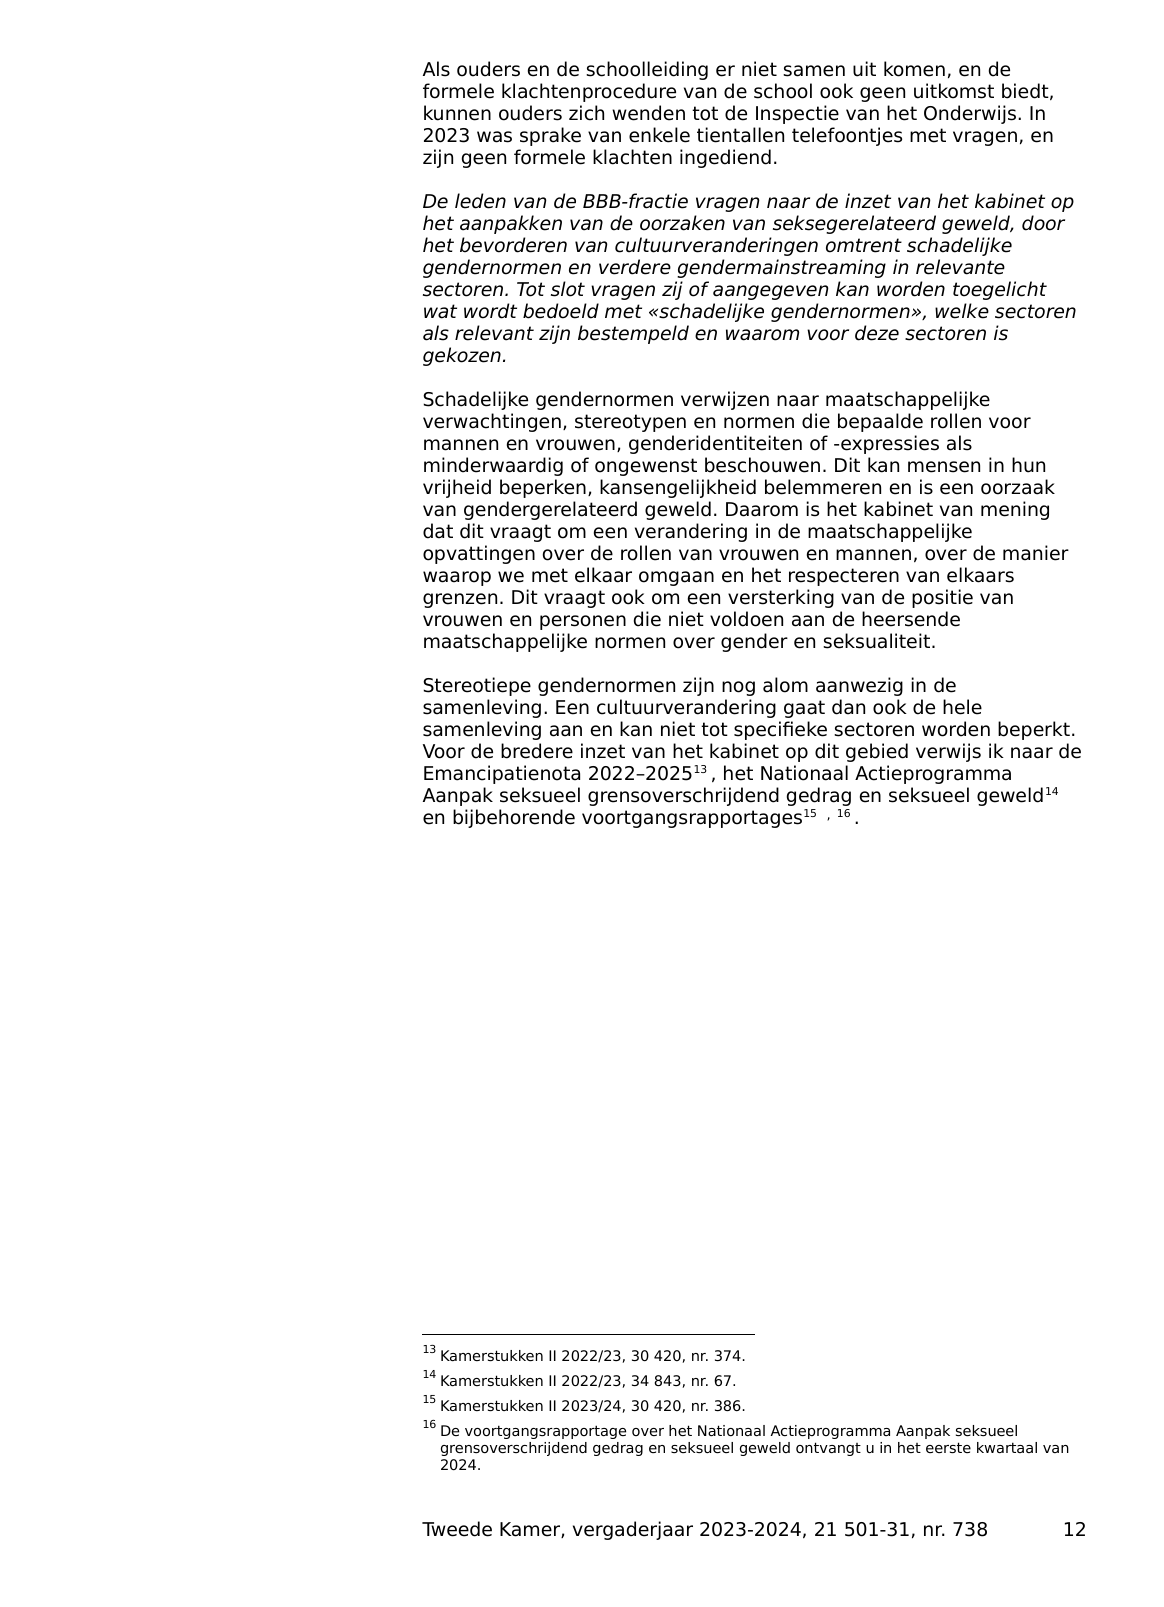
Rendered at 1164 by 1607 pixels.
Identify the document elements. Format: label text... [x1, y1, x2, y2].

text Als ouders en de schoolleiding er niet samen uit komen, en de formele klachtenprocedure van de school ook geen uitkomst biedt, kunnen ouders zich wenden tot de Inspectie van het Onderwijs. In 2023 was sprake van enkele tientallen telefoontjes met vragen, en zijn geen formele klachten ingediend. [422, 59, 1087, 169]
text Kamerstukken II 2022/23, 30 420, nr. 374. [422, 1343, 1087, 1366]
text De voortgangsrapportage over het Nationaal Actieprogramma Aanpak seksueel grensoverschrijdend gedrag en seksueel geweld ontvangt u in het eerste kwartaal van 2024. [422, 1418, 1087, 1474]
text Kamerstukken II 2022/23, 34 843, nr. 67. [422, 1368, 1087, 1391]
text Stereotiepe gendernormen zijn nog alom aanwezig in de samenleving. Een cultuurverandering gaat dan ook de hele samenleving aan en kan niet tot specifieke sectoren worden beperkt. Voor de bredere inzet van het kabinet op dit gebied verwijs ik naar de Emancipatienota 2022–2025, het Nationaal Actieprogramma Aanpak seksueel grensoverschrijdend gedrag en seksueel geweld en bijbehorende voortgangsrapportages , . [422, 675, 1087, 829]
text De leden van de BBB-fractie vragen naar de inzet van het kabinet op het aanpakken van de oorzaken van seksegerelateerd geweld, door het bevorderen van cultuurveranderingen omtrent schadelijke gendernormen en verdere gendermainstreaming in relevante sectoren. Tot slot vragen zij of aangegeven kan worden toegelicht wat wordt bedoeld met «schadelijke gendernormen», welke sectoren als relevant zijn bestempeld en waarom voor deze sectoren is gekozen. [422, 191, 1087, 367]
text Kamerstukken II 2023/24, 30 420, nr. 386. [422, 1393, 1087, 1416]
text Schadelijke gendernormen verwijzen naar maatschappelijke verwachtingen, stereotypen en normen die bepaalde rollen voor mannen en vrouwen, genderidentiteiten of -expressies als minderwaardig of ongewenst beschouwen. Dit kan mensen in hun vrijheid beperken, kansengelijkheid belemmeren en is een oorzaak van gendergerelateerd geweld. Daarom is het kabinet van mening dat dit vraagt om een verandering in de maatschappelijke opvattingen over de rollen van vrouwen en mannen, over de manier waarop we met elkaar omgaan en het respecteren van elkaars grenzen. Dit vraagt ook om een versterking van de positie van vrouwen en personen die niet voldoen aan de heersende maatschappelijke normen over gender en seksualiteit. [422, 389, 1087, 653]
